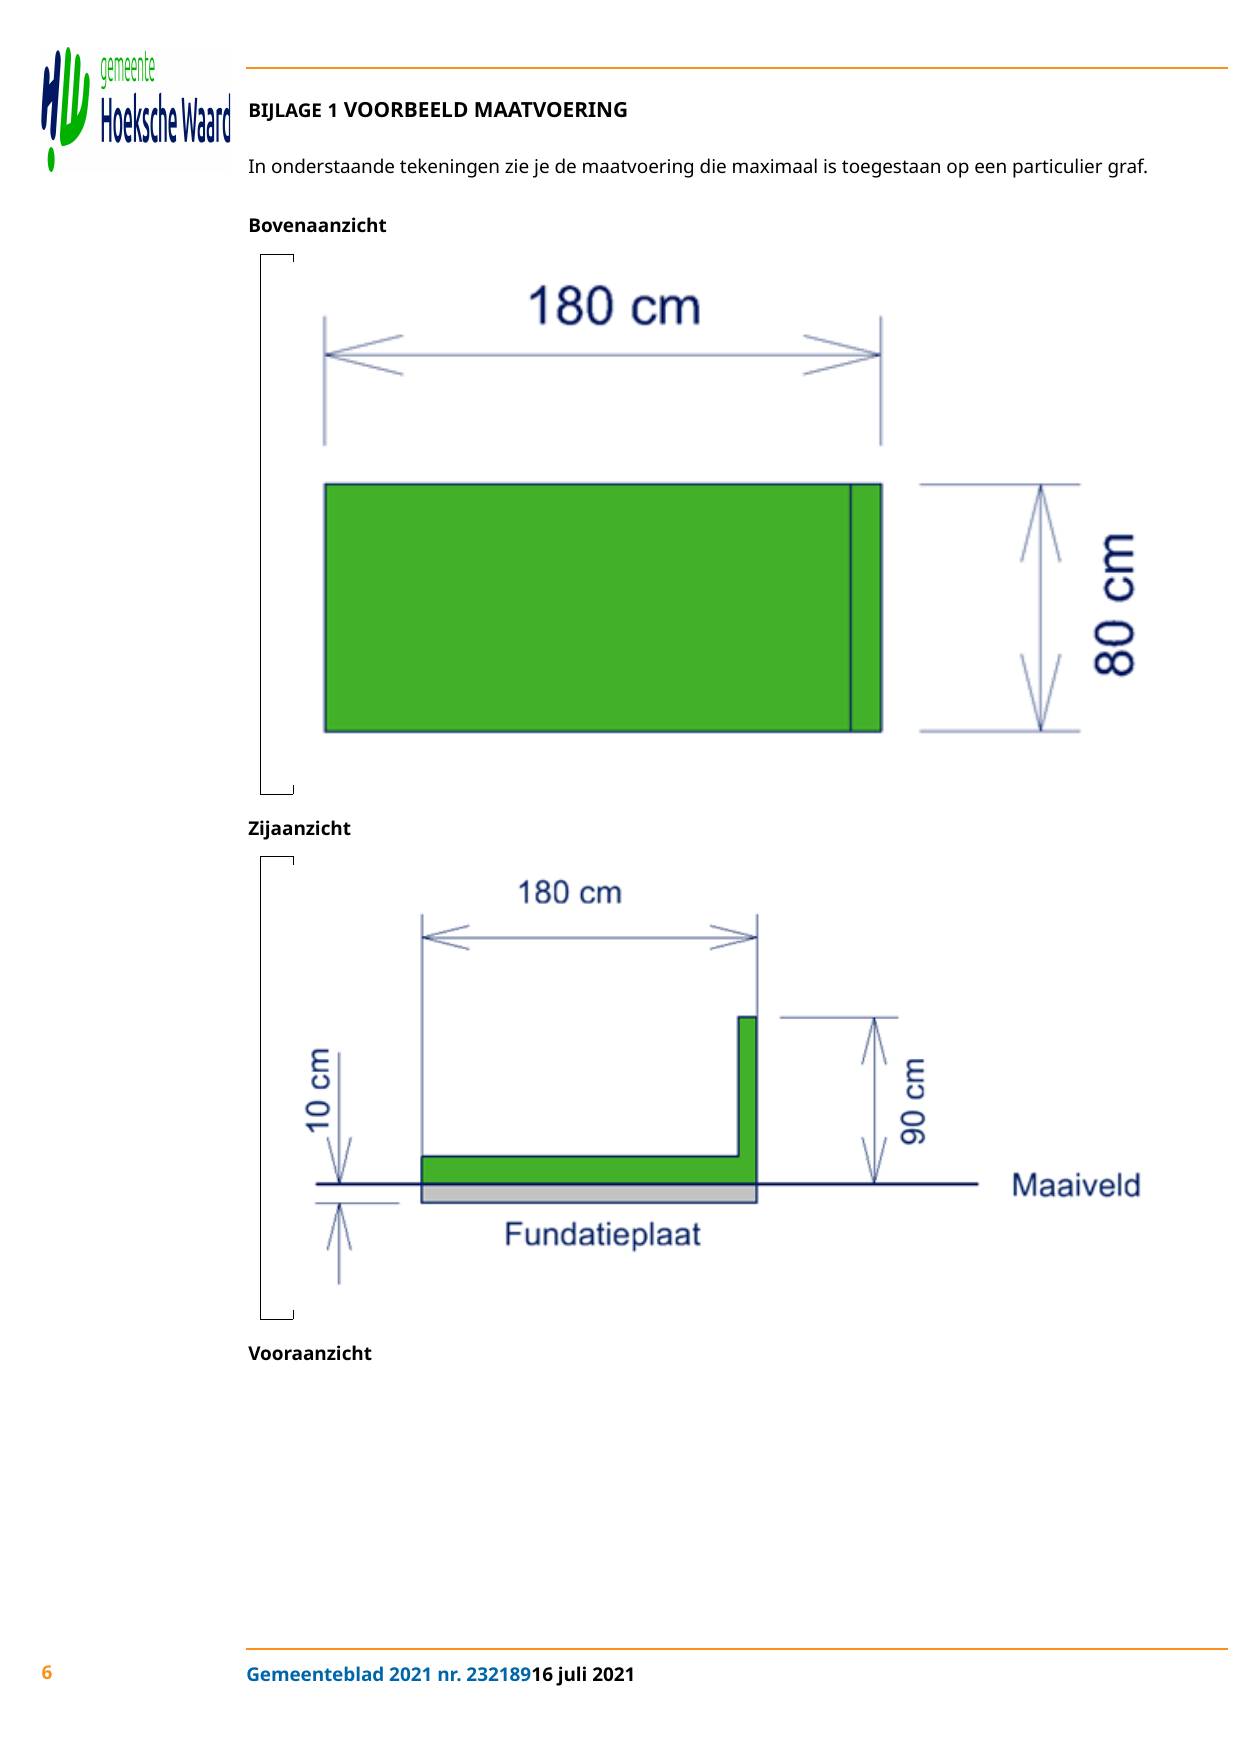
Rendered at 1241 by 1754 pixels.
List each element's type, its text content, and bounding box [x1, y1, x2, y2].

text Zijaanzicht [248, 815, 1152, 841]
text Bovenaanzicht [248, 212, 1152, 238]
text Vooraanzicht [248, 1340, 1152, 1366]
text BIJLAGE 1 VOORBEELD MAATVOERING [248, 95, 1152, 123]
text In onderstaande tekeningen zie je de maatvoering die maximaal is toegestaan op een particulier graf. [248, 153, 1152, 179]
picture [268, 865, 1173, 1310]
picture [268, 262, 1173, 785]
picture [41, 47, 231, 172]
